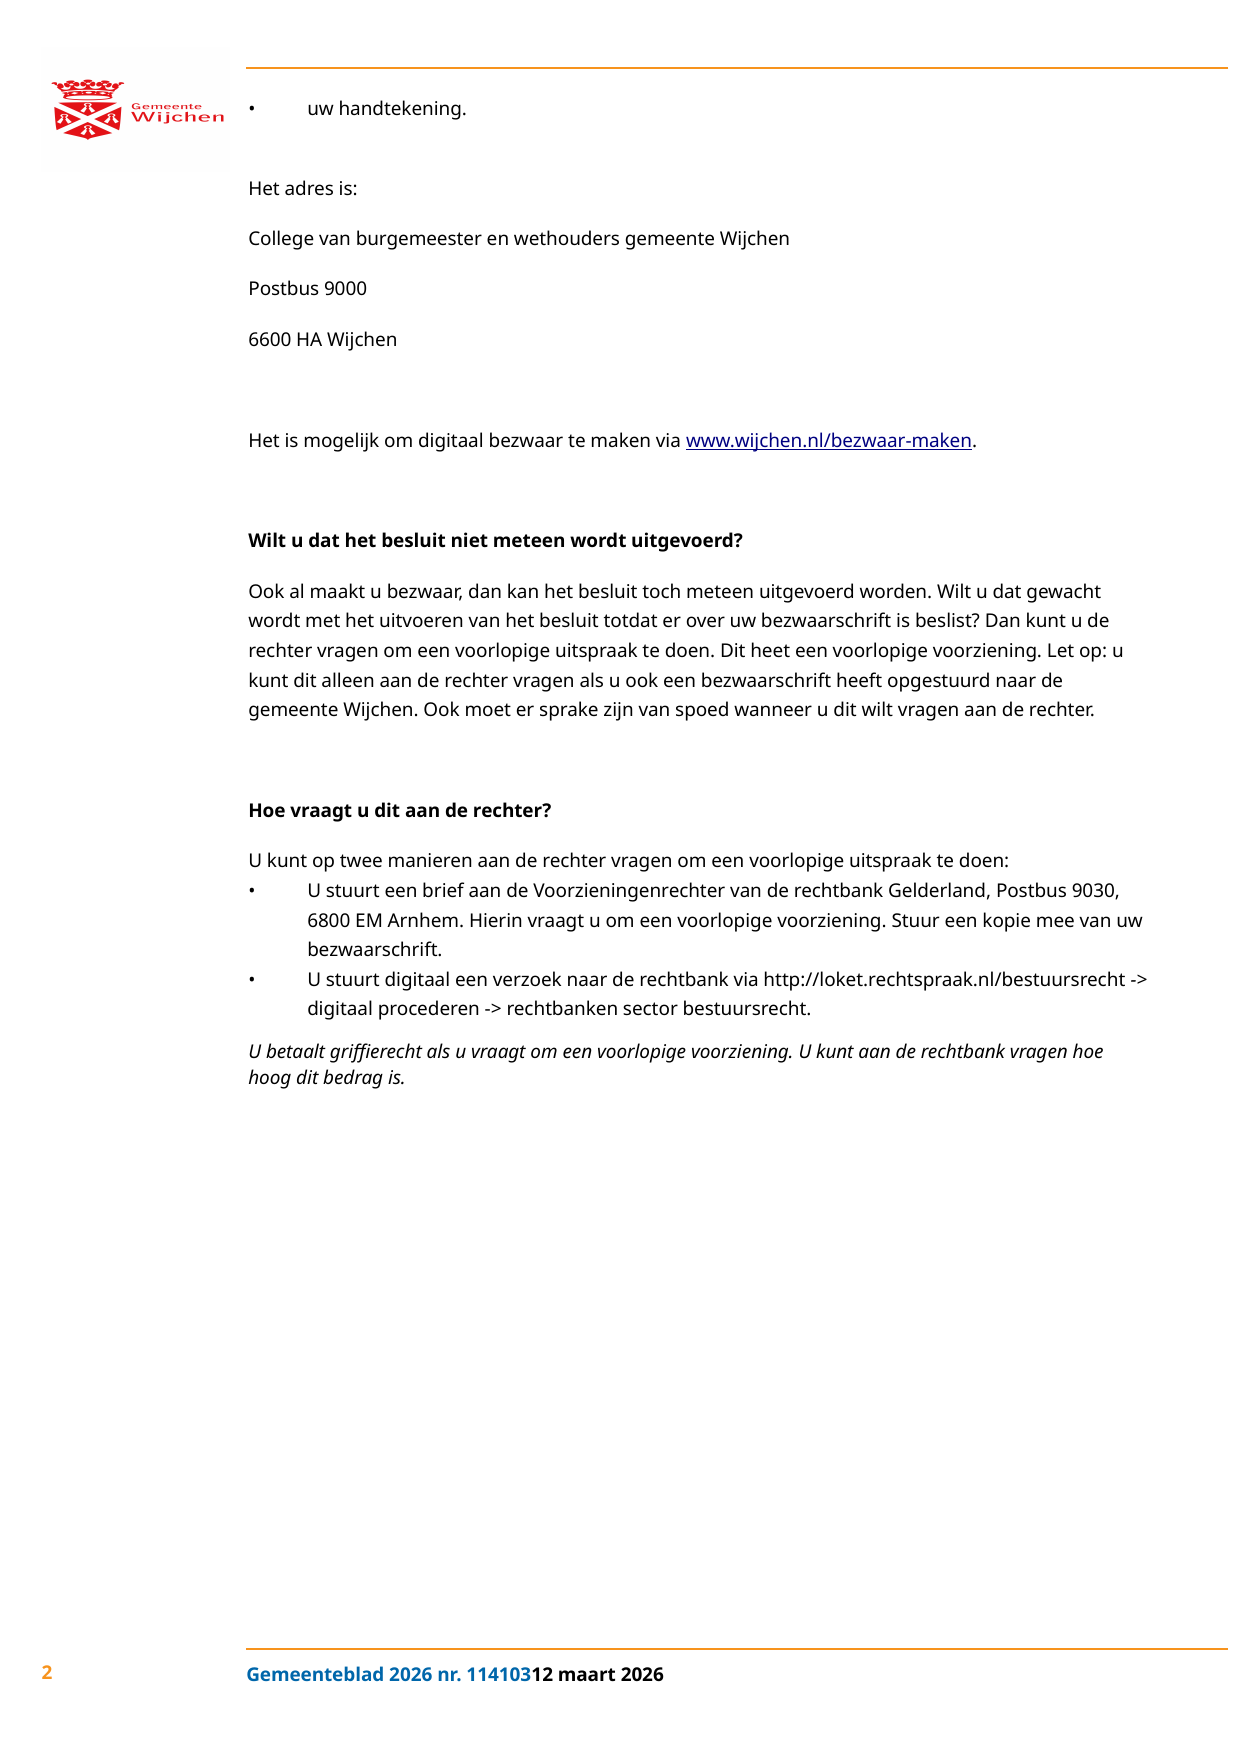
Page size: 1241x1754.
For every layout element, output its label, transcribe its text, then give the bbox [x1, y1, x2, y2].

list uw handtekening. [248, 95, 1152, 121]
text Postbus 9000 [248, 276, 1152, 301]
list U stuurt een brief aan de Voorzieningenrechter van de rechtbank Gelderland, Postbus 9030, 6800 EM Arnhem. Hierin vraagt u om een voorlopige voorziening. Stuur een kopie mee van uw bezwaarschrift. [248, 877, 1152, 962]
text Wilt u dat het besluit niet meteen wordt uitgevoerd? [248, 528, 1152, 553]
text Ook al maakt u bezwaar, dan kan het besluit toch meteen uitgevoerd worden. Wilt u dat gewacht wordt met het uitvoeren van het besluit totdat er over uw bezwaarschrift is beslist? Dan kunt u de rechter vragen om een voorlopige uitspraak te doen. Dit heet een voorlopige voorziening. Let op: u kunt dit alleen aan de rechter vragen als u ook een bezwaarschrift heeft opgestuurd naar de gemeente Wijchen. Ook moet er sprake zijn van spoed wanneer u dit wilt vragen aan de rechter. [248, 578, 1152, 722]
picture [41, 47, 231, 172]
list U stuurt digitaal een verzoek naar de rechtbank via http://loket.rechtspraak.nl/bestuursrecht -> digitaal procederen -> rechtbanken sector bestuursrecht. [248, 966, 1152, 1021]
text U kunt op twee manieren aan de rechter vragen om een voorlopige uitspraak te doen: [248, 848, 1152, 873]
text Het adres is: [248, 175, 1152, 201]
text College van burgemeester en wethouders gemeente Wijchen [248, 225, 1152, 251]
text Het is mogelijk om digitaal bezwaar te maken via www.wijchen.nl/bezwaar-maken. [248, 427, 1152, 453]
text Hoe vraagt u dit aan de rechter? [248, 797, 1152, 823]
text 6600 HA Wijchen [248, 326, 1152, 352]
text U betaalt griffierecht als u vraagt om een voorlopige voorziening. U kunt aan de rechtbank vragen hoe hoog dit bedrag is. [248, 1039, 1152, 1090]
